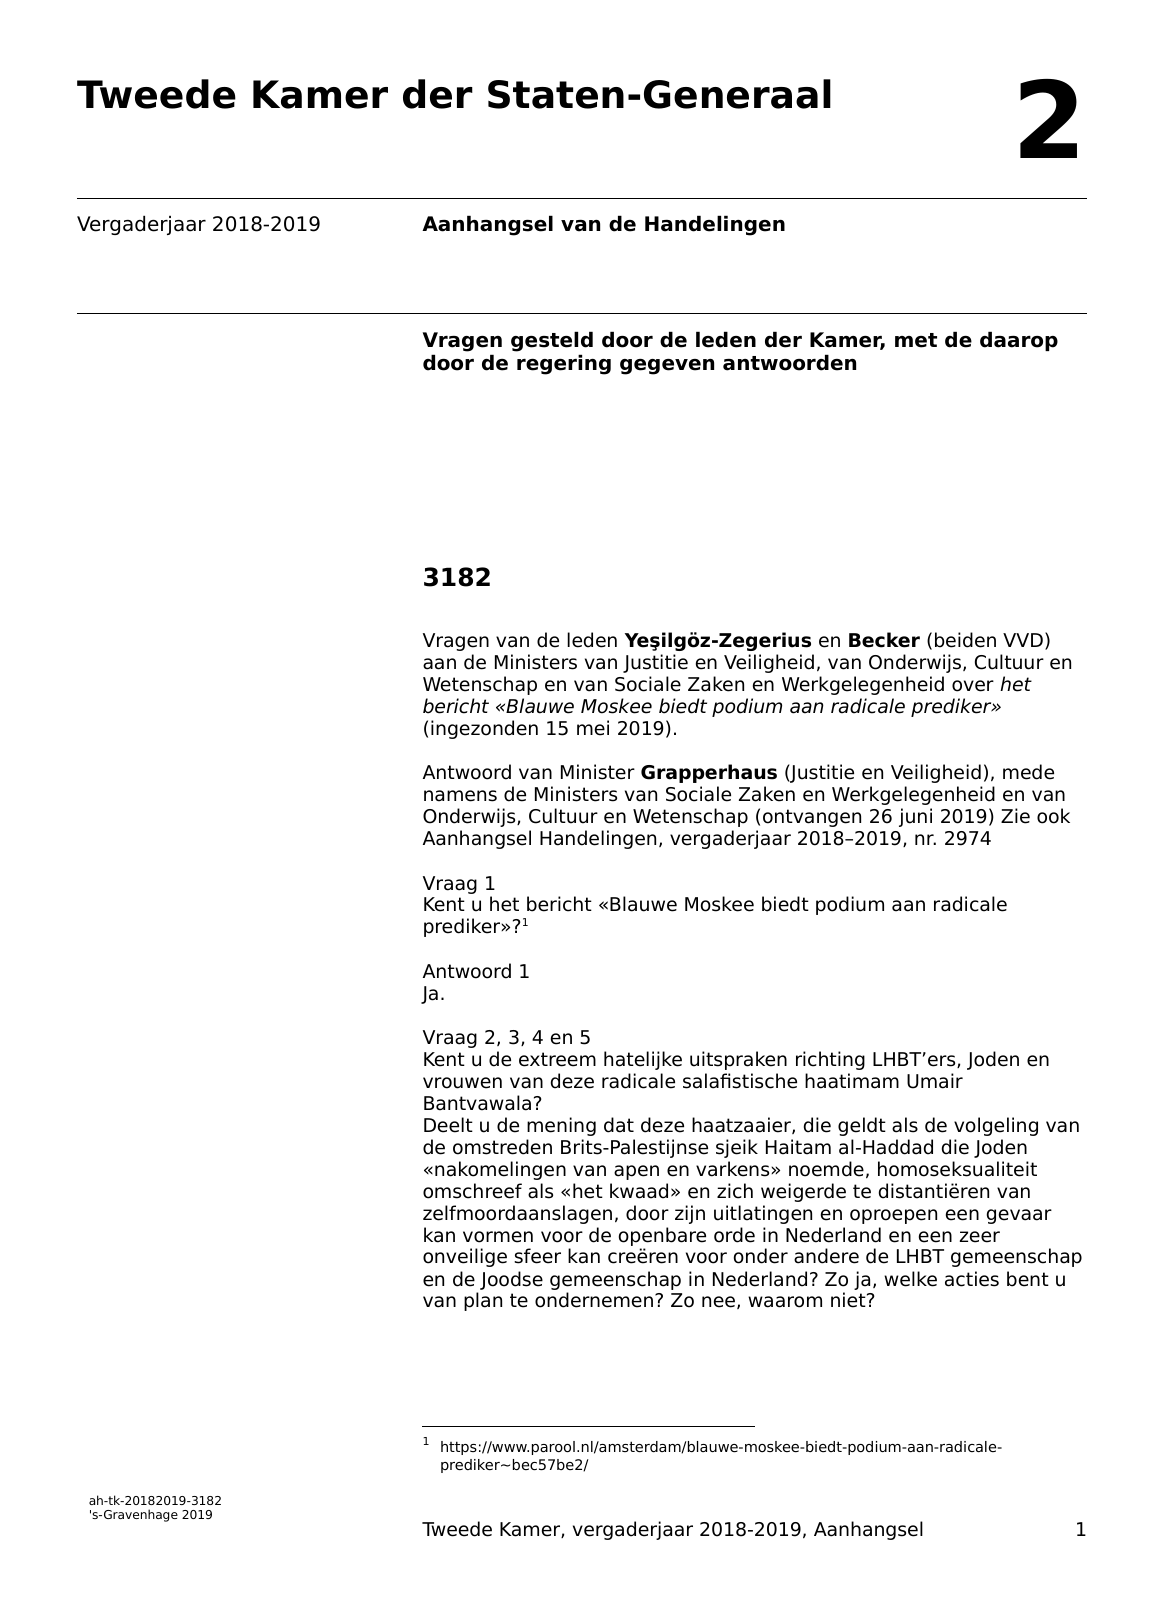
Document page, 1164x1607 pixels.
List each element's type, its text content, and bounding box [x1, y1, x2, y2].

text Kent u het bericht «Blauwe Moskee biedt podium aan radicale prediker»? [422, 894, 1087, 938]
text Vragen van de leden Yeşilgöz-Zegerius en Becker (beiden VVD) aan de Ministers van Justitie en Veiligheid, van Onderwijs, Cultuur en Wetenschap en van Sociale Zaken en Werkgelegenheid over het bericht «Blauwe Moskee biedt podium aan radicale prediker» (ingezonden 15 mei 2019). [422, 630, 1087, 740]
text Antwoord 1 [422, 961, 1087, 982]
text Deelt u de mening dat deze haatzaaier, die geldt als de volgeling van de omstreden Brits-Palestijnse sjeik Haitam al-Haddad die Joden «nakomelingen van apen en varkens» noemde, homoseksualiteit omschreef als «het kwaad» en zich weigerde te distantiëren van zelfmoordaanslagen, door zijn uitlatingen en oproepen een gevaar kan vormen voor de openbare orde in Nederland en een zeer onveilige sfeer kan creëren voor onder andere de LHBT gemeenschap en de Joodse gemeenschap in Nederland? Zo ja, welke acties bent u van plan te ondernemen? Zo nee, waarom niet? [422, 1114, 1087, 1312]
text Antwoord van Minister Grapperhaus (Justitie en Veiligheid), mede namens de Ministers van Sociale Zaken en Werkgelegenheid en van Onderwijs, Cultuur en Wetenschap (ontvangen 26 juni 2019) Zie ook Aanhangsel Handelingen, vergaderjaar 2018–2019, nr. 2974 [422, 762, 1087, 850]
table_cell [77, 314, 422, 375]
table_header 2 [886, 59, 1087, 198]
table_cell Vergaderjaar 2018-2019 [77, 199, 422, 313]
text Kent u de extreem hatelijke uitspraken richting LHBT’ers, Joden en vrouwen van deze radicale salafistische haatimam Umair Bantvawala? [422, 1049, 1087, 1114]
text ah-tk-20182019-3182 [88, 1494, 323, 1508]
table_cell Aanhangsel van de Handelingen [422, 199, 1087, 313]
text https://www.parool.nl/amsterdam/blauwe-moskee-biedt-podium-aan-radicale-prediker~bec57be2/ [422, 1435, 1087, 1474]
text 3182 [422, 563, 1087, 592]
table_cell Vragen gesteld door de leden der Kamer, met de daarop door de regering gegeven antwoorden [422, 314, 1087, 375]
text Ja. [422, 982, 1087, 1004]
text Vraag 2, 3, 4 en 5 [422, 1027, 1087, 1049]
text Vraag 1 [422, 872, 1087, 894]
text 's-Gravenhage 2019 [88, 1508, 323, 1522]
table_header Tweede Kamer der Staten-Generaal [77, 59, 886, 198]
